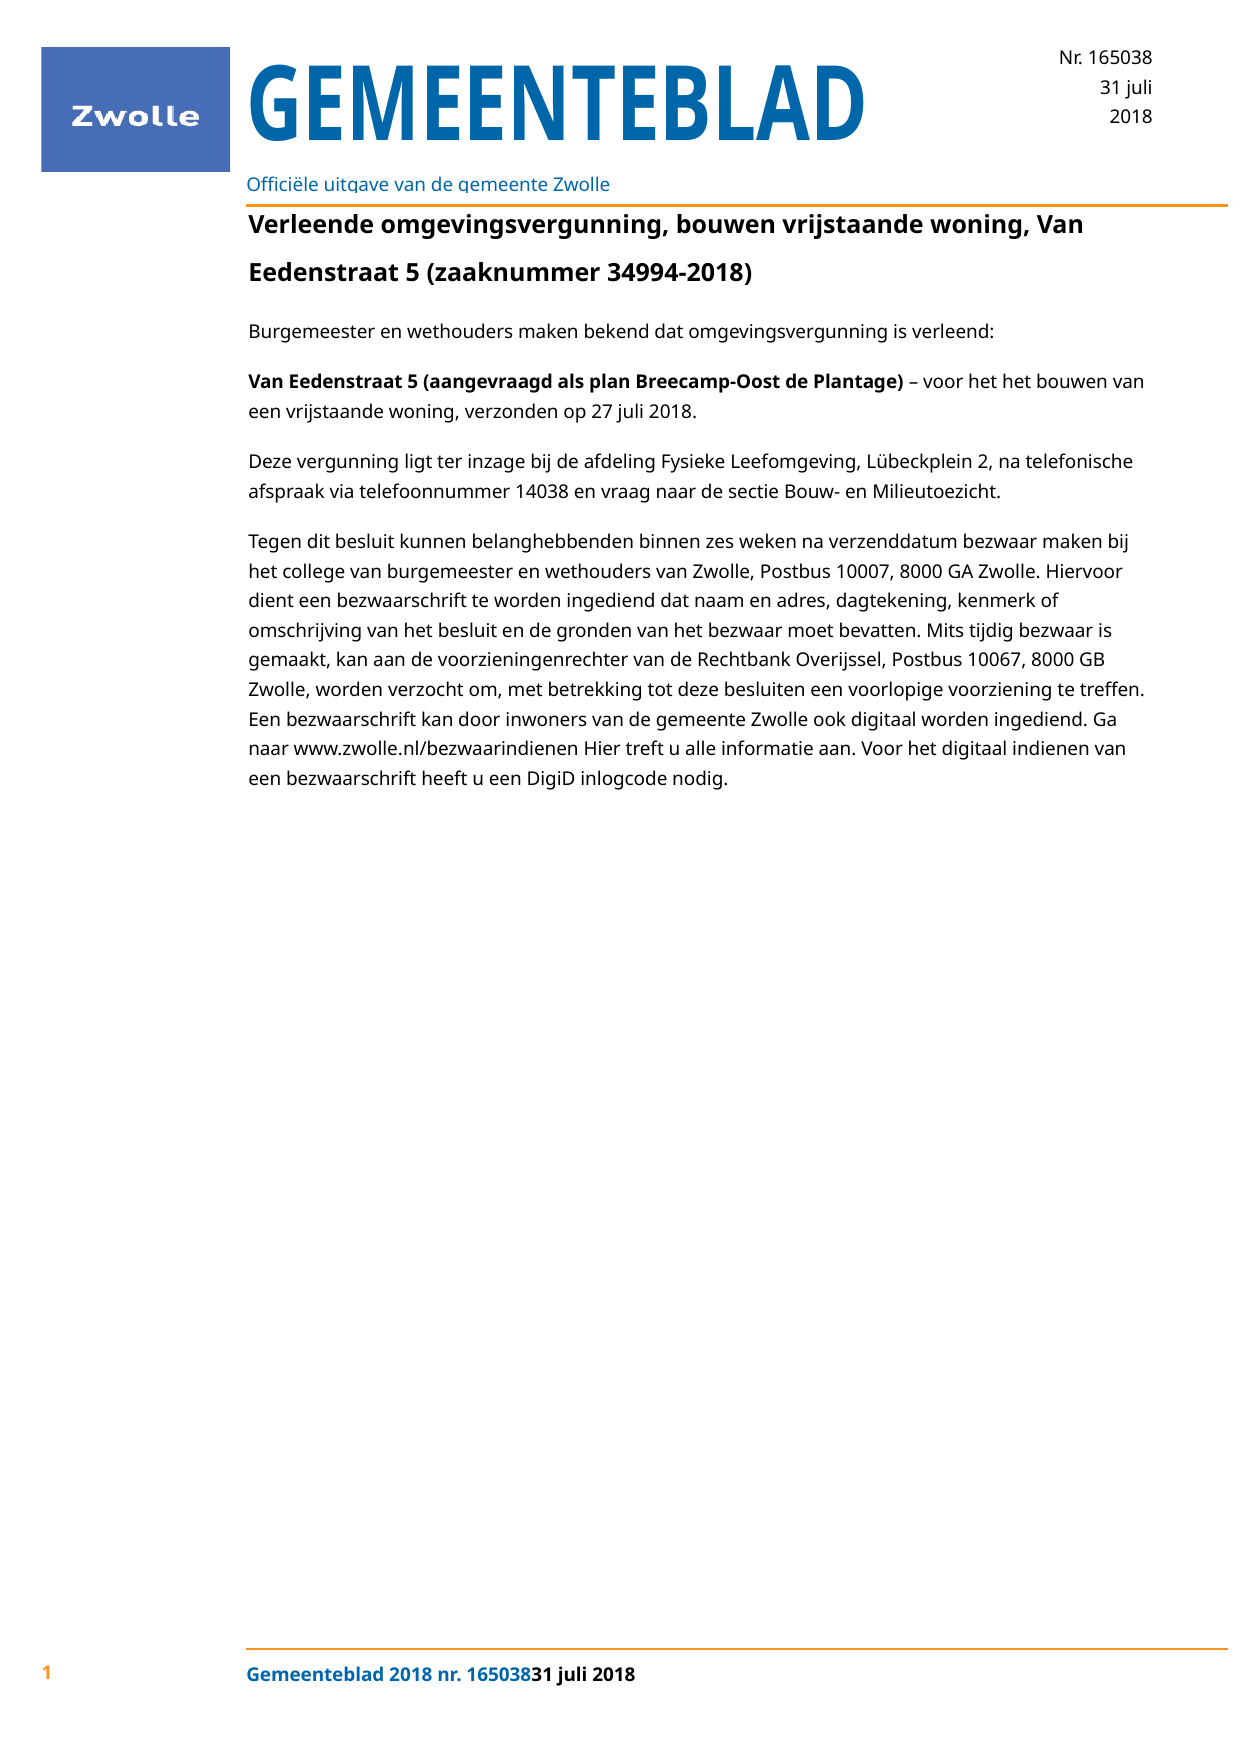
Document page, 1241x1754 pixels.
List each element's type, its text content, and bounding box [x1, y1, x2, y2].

text Burgemeester en wethouders maken bekend dat omgevingsvergunning is verleend: [248, 318, 1152, 344]
picture [41, 47, 231, 172]
text Verleende omgevingsvergunning, bouwen vrijstaande woning, Van Eedenstraat 5 (zaaknummer 34994-2018) [248, 207, 1152, 288]
text Tegen dit besluit kunnen belanghebbenden binnen zes weken na verzenddatum bezwaar maken bij het college van burgemeester en wethouders van Zwolle, Postbus 10007, 8000 GA Zwolle. Hiervoor dient een bezwaarschrift te worden ingediend dat naam en adres, dagtekening, kenmerk of omschrijving van het besluit en de gronden van het bezwaar moet bevatten. Mits tijdig bezwaar is gemaakt, kan aan de voorzieningenrechter van de Rechtbank Overijssel, Postbus 10067, 8000 GB Zwolle, worden verzocht om, met betrekking tot deze besluiten een voorlopige voorziening te treffen. Een bezwaarschrift kan door inwoners van de gemeente Zwolle ook digitaal worden ingediend. Ga naar www.zwolle.nl/bezwaarindienen Hier treft u alle informatie aan. Voor het digitaal indienen van een bezwaarschrift heeft u een DigiD inlogcode nodig. [248, 528, 1152, 791]
text Van Eedenstraat 5 (aangevraagd als plan Breecamp-Oost de Plantage) – voor het het bouwen van een vrijstaande woning, verzonden op 27 juli 2018. [248, 368, 1152, 424]
text Deze vergunning ligt ter inzage bij de afdeling Fysieke Leefomgeving, Lübeckplein 2, na telefonische afspraak via telefoonnummer 14038 en vraag naar de sectie Bouw- en Milieutoezicht. [248, 448, 1152, 504]
